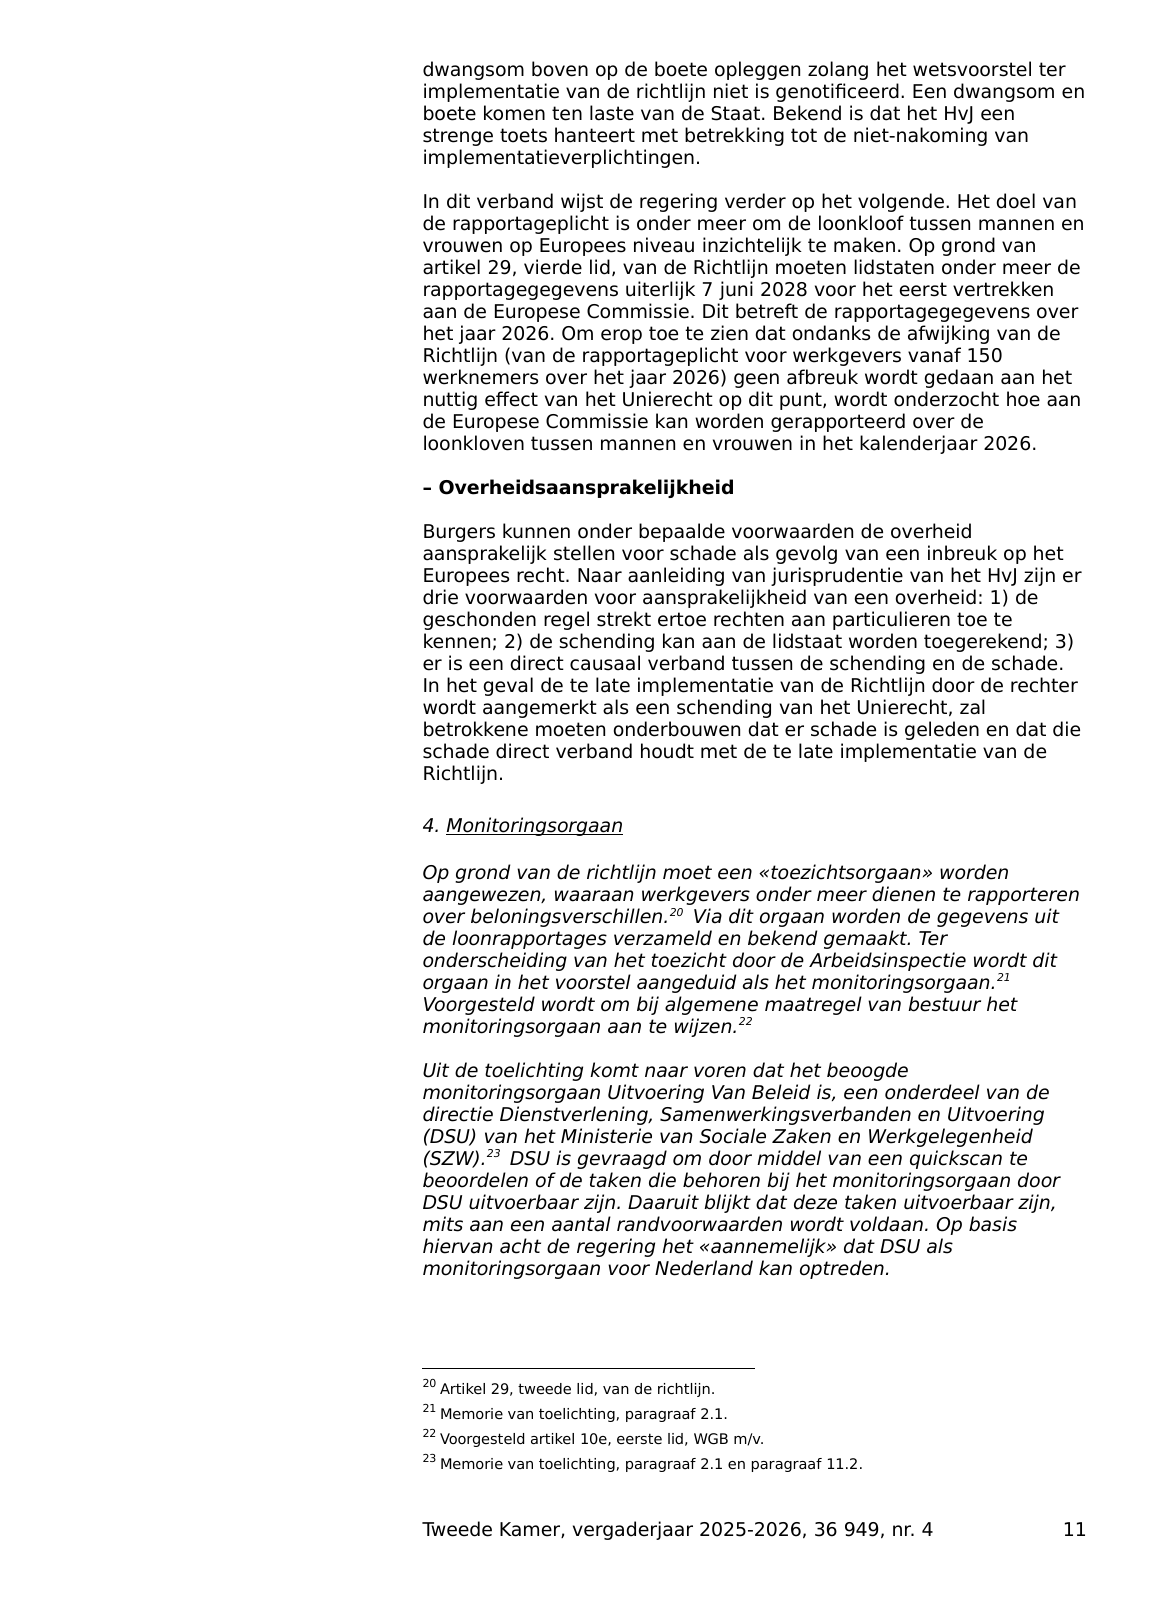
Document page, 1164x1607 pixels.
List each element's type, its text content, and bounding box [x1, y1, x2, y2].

text Artikel 29, tweede lid, van de richtlijn. [422, 1377, 1087, 1399]
text Uit de toelichting komt naar voren dat het beoogde monitoringsorgaan Uitvoering Van Beleid is, een onderdeel van de directie Dienstverlening, Samenwerkingsverbanden en Uitvoering (DSU) van het Ministerie van Sociale Zaken en Werkgelegenheid (SZW). DSU is gevraagd om door middel van een quickscan te beoordelen of de taken die behoren bij het monitoringsorgaan door DSU uitvoerbaar zijn. Daaruit blijkt dat deze taken uitvoerbaar zijn, mits aan een aantal randvoorwaarden wordt voldaan. Op basis hiervan acht de regering het «aannemelijk» dat DSU als monitoringsorgaan voor Nederland kan optreden. [422, 1060, 1087, 1280]
subtitle – Overheidsaansprakelijkheid [422, 477, 1087, 499]
text dwangsom boven op de boete opleggen zolang het wetsvoorstel ter implementatie van de richtlijn niet is genotificeerd. Een dwangsom en boete komen ten laste van de Staat. Bekend is dat het HvJ een strenge toets hanteert met betrekking tot de niet-nakoming van implementatieverplichtingen. [422, 59, 1087, 169]
text Burgers kunnen onder bepaalde voorwaarden de overheid aansprakelijk stellen voor schade als gevolg van een inbreuk op het Europees recht. Naar aanleiding van jurisprudentie van het HvJ zijn er drie voorwaarden voor aansprakelijkheid van een overheid: 1) de geschonden regel strekt ertoe rechten aan particulieren toe te kennen; 2) de schending kan aan de lidstaat worden toegerekend; 3) er is een direct causaal verband tussen de schending en de schade. In het geval de te late implementatie van de Richtlijn door de rechter wordt aangemerkt als een schending van het Unierecht, zal betrokkene moeten onderbouwen dat er schade is geleden en dat die schade direct verband houdt met de te late implementatie van de Richtlijn. [422, 521, 1087, 785]
text Memorie van toelichting, paragraaf 2.1 en paragraaf 11.2. [422, 1452, 1087, 1474]
text Op grond van de richtlijn moet een «toezichtsorgaan» worden aangewezen, waaraan werkgevers onder meer dienen te rapporteren over beloningsverschillen. Via dit orgaan worden de gegevens uit de loonrapportages verzameld en bekend gemaakt. Ter onderscheiding van het toezicht door de Arbeidsinspectie wordt dit orgaan in het voorstel aangeduid als het monitoringsorgaan. Voorgesteld wordt om bij algemene maatregel van bestuur het monitoringsorgaan aan te wijzen. [422, 862, 1087, 1038]
text In dit verband wijst de regering verder op het volgende. Het doel van de rapportageplicht is onder meer om de loonkloof tussen mannen en vrouwen op Europees niveau inzichtelijk te maken. Op grond van artikel 29, vierde lid, van de Richtlijn moeten lidstaten onder meer de rapportagegegevens uiterlijk 7 juni 2028 voor het eerst vertrekken aan de Europese Commissie. Dit betreft de rapportagegegevens over het jaar 2026. Om erop toe te zien dat ondanks de afwijking van de Richtlijn (van de rapportageplicht voor werkgevers vanaf 150 werknemers over het jaar 2026) geen afbreuk wordt gedaan aan het nuttig effect van het Unierecht op dit punt, wordt onderzocht hoe aan de Europese Commissie kan worden gerapporteerd over de loonkloven tussen mannen en vrouwen in het kalenderjaar 2026. [422, 191, 1087, 455]
text Voorgesteld artikel 10e, eerste lid, WGB m/v. [422, 1427, 1087, 1449]
text Memorie van toelichting, paragraaf 2.1. [422, 1402, 1087, 1424]
subtitle 4. Monitoringsorgaan [422, 815, 1087, 837]
